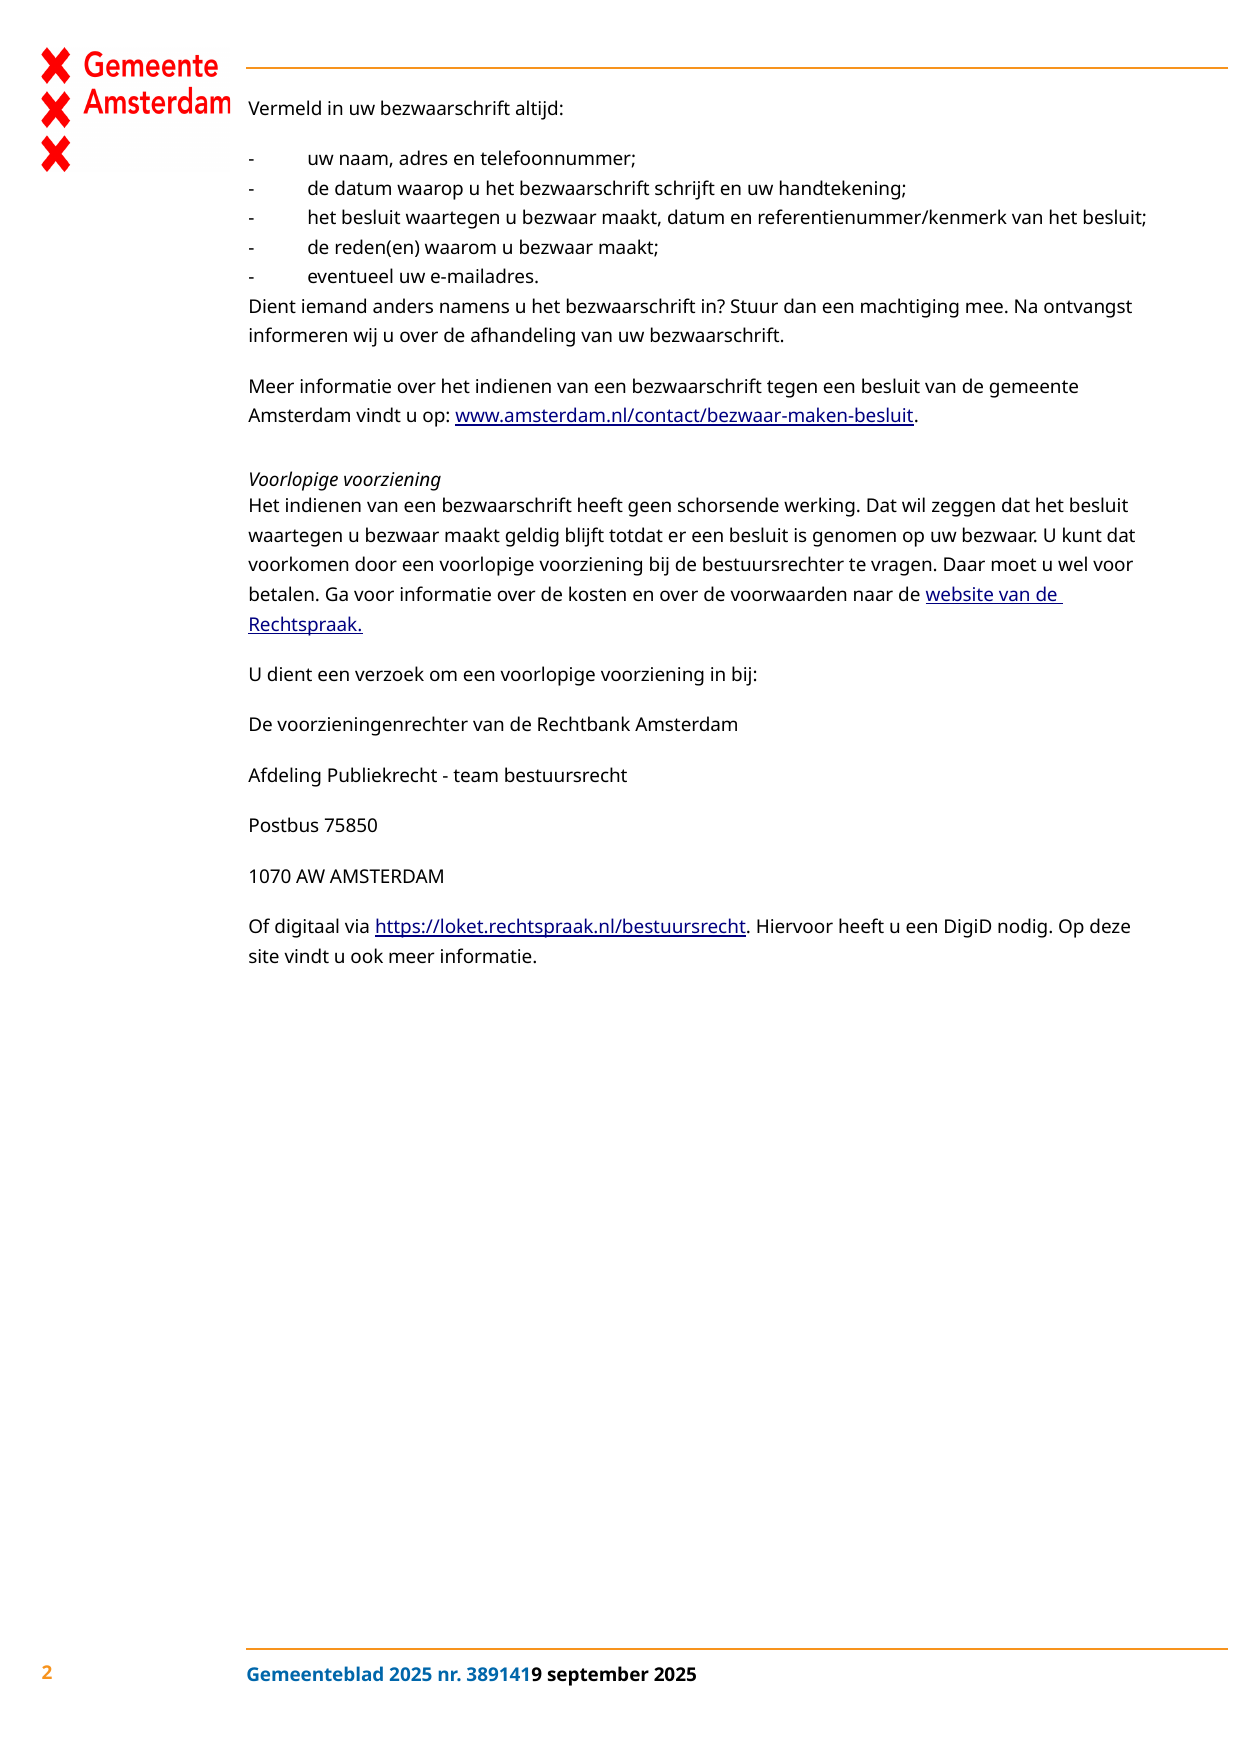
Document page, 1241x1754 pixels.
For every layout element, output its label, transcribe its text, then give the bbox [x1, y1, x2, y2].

text Vermeld in uw bezwaarschrift altijd: [248, 95, 1152, 121]
text U dient een verzoek om een voorlopige voorziening in bij: [248, 661, 1152, 687]
list het besluit waartegen u bezwaar maakt, datum en referentienummer/kenmerk van het besluit; [248, 204, 1152, 230]
text Postbus 75850 [248, 812, 1152, 838]
text Afdeling Publiekrecht - team bestuursrecht [248, 762, 1152, 788]
list de datum waarop u het bezwaarschrift schrijft en uw handtekening; [248, 175, 1152, 201]
text De voorzieningenrechter van de Rechtbank Amsterdam [248, 712, 1152, 737]
list uw naam, adres en telefoonnummer; [248, 145, 1152, 171]
text Of digitaal via https://loket.rechtspraak.nl/bestuursrecht. Hiervoor heeft u een DigiD nodig. Op deze site vindt u ook meer informatie. [248, 913, 1152, 968]
text Voorlopige voorziening [248, 467, 1152, 492]
text Dient iemand anders namens u het bezwaarschrift in? Stuur dan een machtiging mee. Na ontvangst informeren wij u over de afhandeling van uw bezwaarschrift. [248, 293, 1152, 348]
list de reden(en) waarom u bezwaar maakt; [248, 234, 1152, 260]
text Het indienen van een bezwaarschrift heeft geen schorsende werking. Dat wil zeggen dat het besluit waartegen u bezwaar maakt geldig blijft totdat er een besluit is genomen op uw bezwaar. U kunt dat voorkomen door een voorlopige voorziening bij de bestuursrechter te vragen. Daar moet u wel voor betalen. Ga voor informatie over de kosten en over de voorwaarden naar de website van de Rechtspraak. [248, 492, 1152, 636]
list eventueel uw e-mailadres. [248, 263, 1152, 289]
picture [41, 47, 231, 172]
text Meer informatie over het indienen van een bezwaarschrift tegen een besluit van de gemeente Amsterdam vindt u op: www.amsterdam.nl/contact/bezwaar-maken-besluit. [248, 373, 1152, 428]
text 1070 AW AMSTERDAM [248, 863, 1152, 888]
